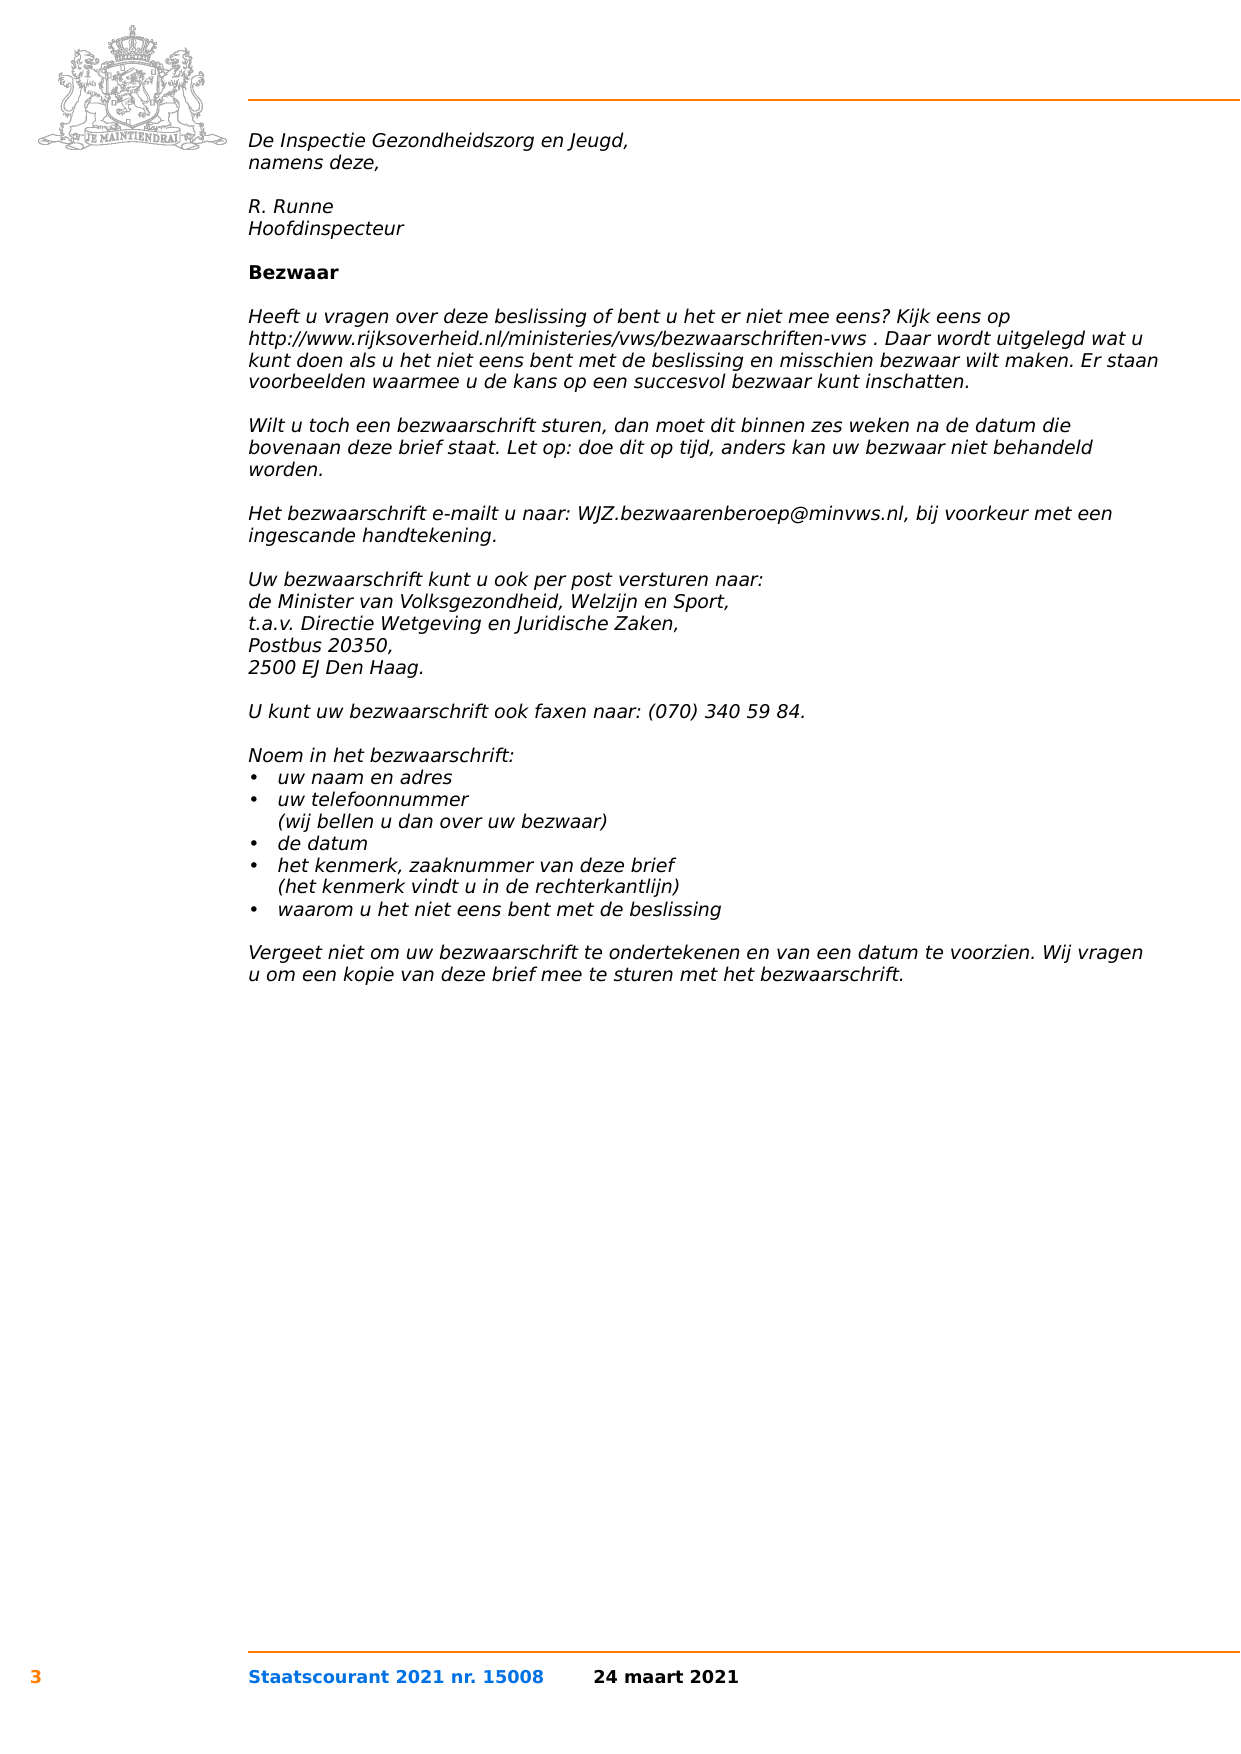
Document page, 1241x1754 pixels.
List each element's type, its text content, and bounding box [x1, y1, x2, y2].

text Postbus 20350, [248, 635, 1163, 657]
text (het kenmerk vindt u in de rechterkantlijn) [277, 876, 1163, 898]
text t.a.v. Directie Wetgeving en Juridische Zaken, [248, 613, 1163, 635]
text Heeft u vragen over deze beslissing of bent u het er niet mee eens? Kijk eens op http://www.rijksoverheid.nl/ministeries/vws/bezwaarschriften-vws . Daar wordt uitgelegd wat u kunt doen als u het niet eens bent met de beslissing en misschien bezwaar wilt maken. Er staan voorbeelden waarmee u de kans op een succesvol bezwaar kunt inschatten. [248, 306, 1163, 393]
text 2500 EJ Den Haag. [248, 657, 1163, 679]
text Noem in het bezwaarschrift: [248, 744, 1163, 767]
text Het bezwaarschrift e-mailt u naar: WJZ.bezwaarenberoep@minvws.nl, bij voorkeur met een ingescande handtekening. [248, 503, 1163, 547]
text (wij bellen u dan over uw bezwaar) [277, 811, 1163, 832]
text Bezwaar [248, 262, 1163, 284]
text • de datum [248, 832, 1163, 854]
text • waarom u het niet eens bent met de beslissing [248, 898, 1163, 920]
text Vergeet niet om uw bezwaarschrift te ondertekenen en van een datum te voorzien. Wij vragen u om een kopie van deze brief mee te sturen met het bezwaarschrift. [248, 942, 1163, 986]
text U kunt uw bezwaarschrift ook faxen naar: (070) 340 59 84. [248, 701, 1163, 723]
text Uw bezwaarschrift kunt u ook per post versturen naar: [248, 569, 1163, 591]
picture [38, 25, 227, 150]
text • uw telefoonnummer [248, 788, 1163, 811]
text De Inspectie Gezondheidszorg en Jeugd, namens deze, R. Runne Hoofdinspecteur [248, 130, 1163, 240]
text Wilt u toch een bezwaarschrift sturen, dan moet dit binnen zes weken na de datum die bovenaan deze brief staat. Let op: doe dit op tijd, anders kan uw bezwaar niet behandeld worden. [248, 415, 1163, 481]
text • uw naam en adres [248, 767, 1163, 788]
text de Minister van Volksgezondheid, Welzijn en Sport, [248, 591, 1163, 613]
text • het kenmerk, zaaknummer van deze brief [248, 854, 1163, 876]
